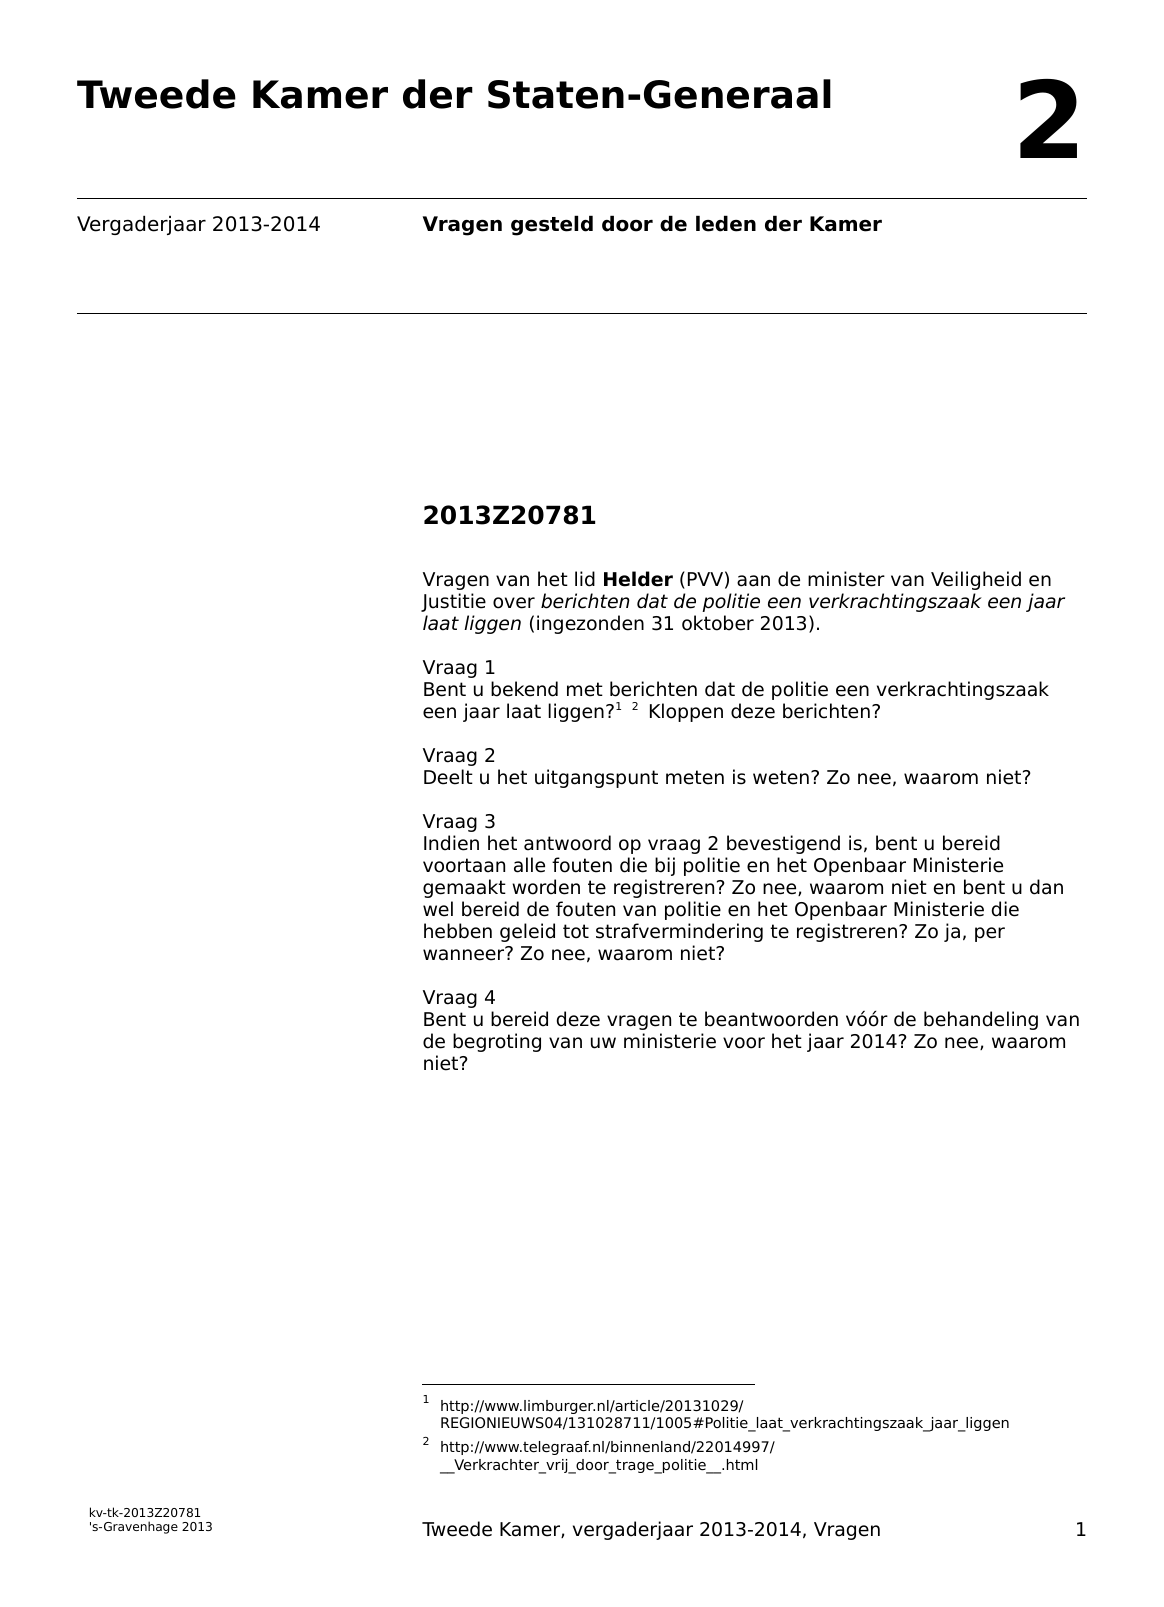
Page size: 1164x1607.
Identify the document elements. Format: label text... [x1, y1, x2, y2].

text Vraag 3 [422, 811, 1087, 833]
table_cell Vragen gesteld door de leden der Kamer [422, 199, 1087, 313]
text Bent u bekend met berichten dat de politie een verkrachtingszaak een jaar laat liggen? Kloppen deze berichten? [422, 679, 1087, 723]
text kv-tk-2013Z20781 [88, 1506, 323, 1520]
text Vraag 2 [422, 745, 1087, 767]
text Vraag 4 [422, 987, 1087, 1009]
text Deelt u het uitgangspunt meten is weten? Zo nee, waarom niet? [422, 767, 1087, 789]
text http://www.limburger.nl/article/20131029/REGIONIEUWS04/131028711/1005#Politie_laat_verkrachtingszaak_jaar_liggen [422, 1393, 1087, 1432]
text Vragen van het lid Helder (PVV) aan de minister van Veiligheid en Justitie over berichten dat de politie een verkrachtingszaak een jaar laat liggen (ingezonden 31 oktober 2013). [422, 569, 1087, 635]
table_cell Vergaderjaar 2013-2014 [77, 199, 422, 313]
text 's-Gravenhage 2013 [88, 1520, 323, 1534]
table_header 2 [886, 59, 1087, 198]
text Indien het antwoord op vraag 2 bevestigend is, bent u bereid voortaan alle fouten die bij politie en het Openbaar Ministerie gemaakt worden te registreren? Zo nee, waarom niet en bent u dan wel bereid de fouten van politie en het Openbaar Ministerie die hebben geleid tot strafvermindering te registreren? Zo ja, per wanneer? Zo nee, waarom niet? [422, 833, 1087, 965]
text Vraag 1 [422, 657, 1087, 679]
table_header Tweede Kamer der Staten-Generaal [77, 59, 886, 198]
text Bent u bereid deze vragen te beantwoorden vóór de behandeling van de begroting van uw ministerie voor het jaar 2014? Zo nee, waarom niet? [422, 1009, 1087, 1075]
text 2013Z20781 [422, 501, 1087, 531]
text http://www.telegraaf.nl/binnenland/22014997/__Verkrachter_vrij_door_trage_politie__.html [422, 1435, 1087, 1474]
